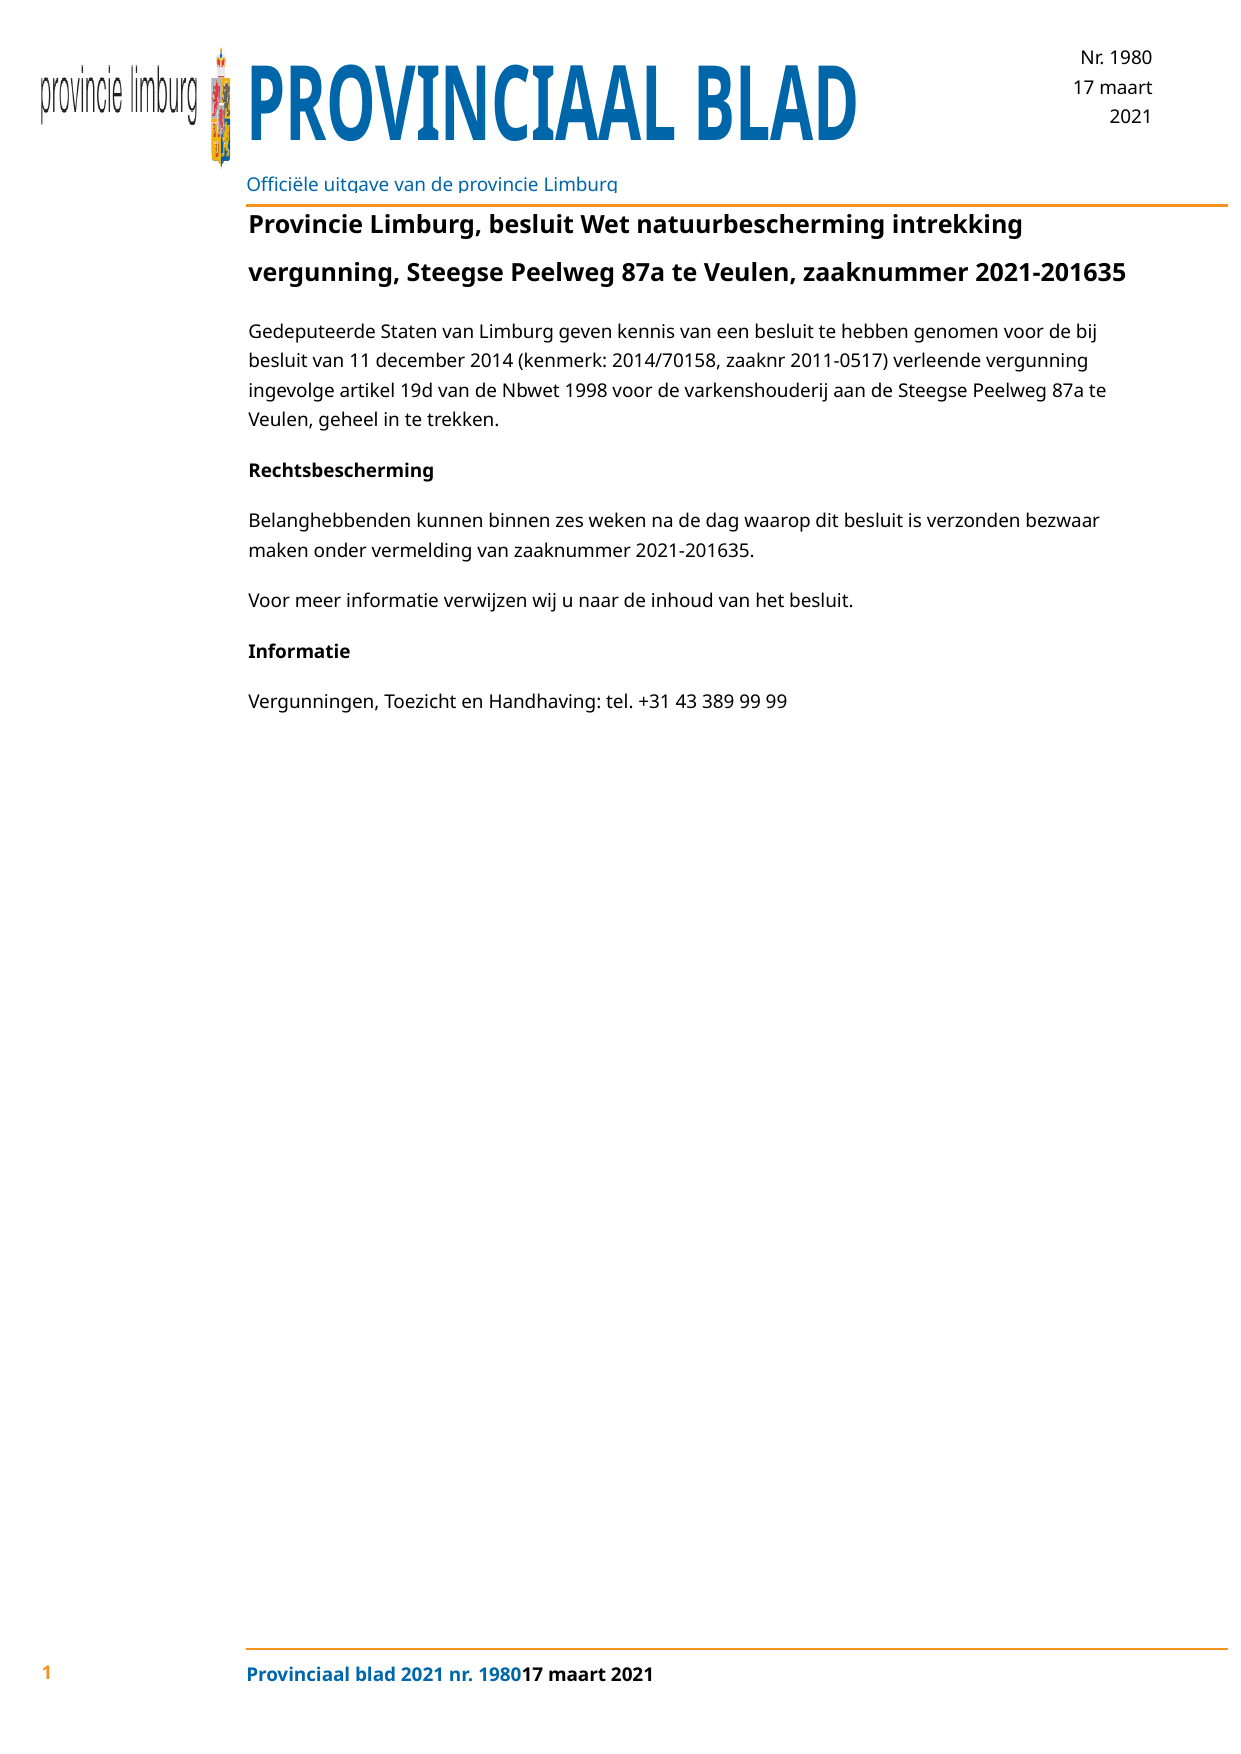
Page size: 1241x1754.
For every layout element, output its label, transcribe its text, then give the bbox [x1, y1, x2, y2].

text Provincie Limburg, besluit Wet natuurbescherming intrekking vergunning, Steegse Peelweg 87a te Veulen, zaaknummer 2021-201635 [248, 207, 1152, 288]
picture [41, 47, 231, 172]
text Rechtsbescherming [248, 457, 1152, 483]
text Gedeputeerde Staten van Limburg geven kennis van een besluit te hebben genomen voor de bij besluit van 11 december 2014 (kenmerk: 2014/70158, zaaknr 2011-0517) verleende vergunning ingevolge artikel 19d van de Nbwet 1998 voor de varkenshouderij aan de Steegse Peelweg 87a te Veulen, geheel in te trekken. [248, 318, 1152, 432]
text Informatie [248, 638, 1152, 664]
text Vergunningen, Toezicht en Handhaving: tel. +31 43 389 99 99 [248, 688, 1152, 714]
text Belanghebbenden kunnen binnen zes weken na de dag waarop dit besluit is verzonden bezwaar maken onder vermelding van zaaknummer 2021-201635. [248, 507, 1152, 563]
text Voor meer informatie verwijzen wij u naar de inhoud van het besluit. [248, 587, 1152, 613]
